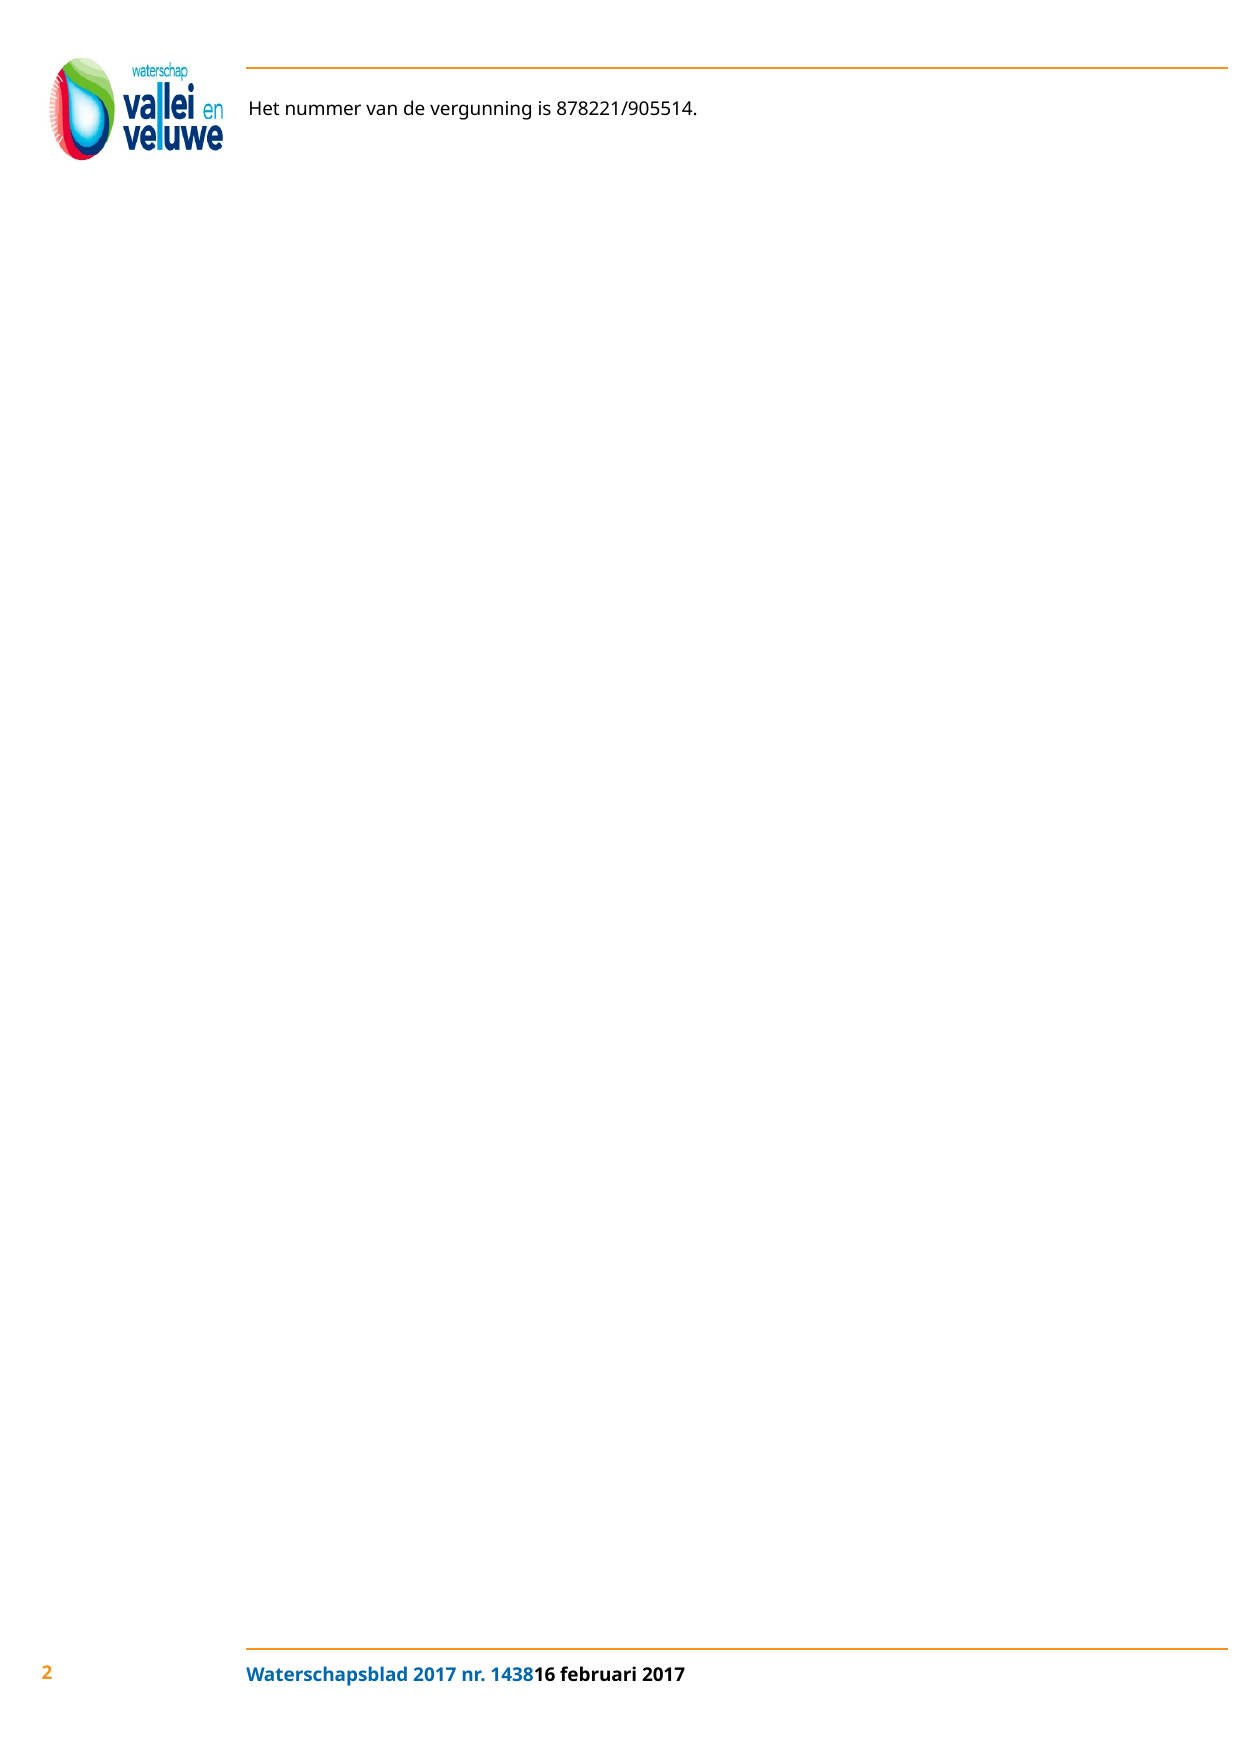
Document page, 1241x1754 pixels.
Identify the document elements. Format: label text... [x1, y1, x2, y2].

picture [41, 47, 231, 172]
text Het nummer van de vergunning is 878221/905514. [248, 95, 1152, 121]
